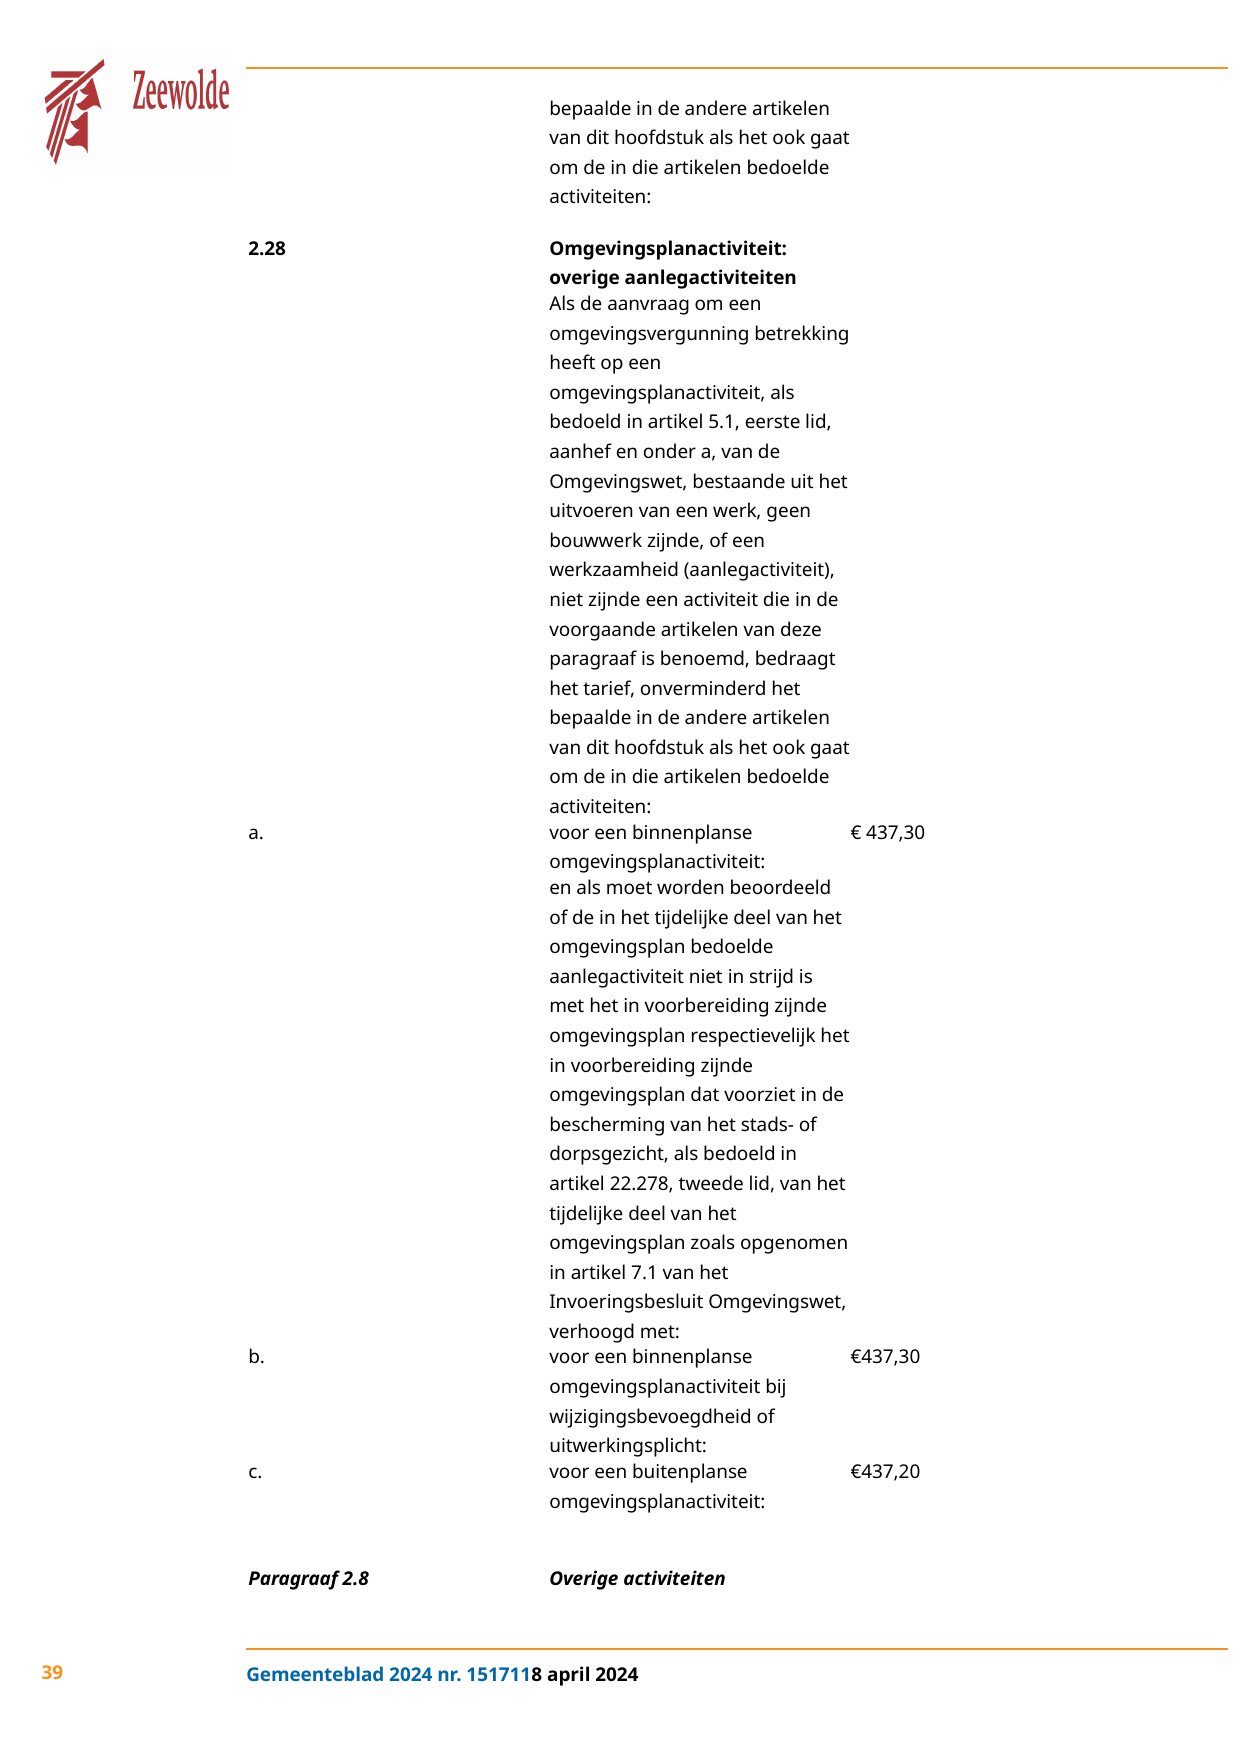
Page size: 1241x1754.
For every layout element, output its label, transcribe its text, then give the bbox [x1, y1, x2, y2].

table_cell Overige activiteiten [549, 1565, 850, 1591]
table_cell [248, 209, 549, 235]
table_cell [549, 209, 850, 235]
table_cell en als moet worden beoordeeld of de in het tijdelijke deel van het omgevingsplan bedoelde aanlegactiviteit niet in strijd is met het in voorbereiding zijnde omgevingsplan respectievelijk het in voorbereiding zijnde omgevingsplan dat voorziet in de bescherming van het stads- of dorpsgezicht, als bedoeld in artikel 22.278, tweede lid, van het tijdelijke deel van het omgevingsplan zoals opgenomen in artikel 7.1 van het Invoeringsbesluit Omgevingswet, verhoogd met: [549, 874, 850, 1344]
table_cell Als de aanvraag om een omgevingsvergunning betrekking heeft op een omgevingsplanactiviteit, als bedoeld in artikel 5.1, eerste lid, aanhef en onder a, van de Omgevingswet, bestaande uit het uitvoeren van een werk, geen bouwwerk zijnde, of een werkzaamheid (aanlegactiviteit), niet zijnde een activiteit die in de voorgaande artikelen van deze paragraaf is benoemd, bedraagt het tarief, onverminderd het bepaalde in de andere artikelen van dit hoofdstuk als het ook gaat om de in die artikelen bedoelde activiteiten: [549, 290, 850, 819]
table_cell [850, 874, 1152, 1344]
table_cell Paragraaf 2.8 [248, 1565, 549, 1591]
table_cell [248, 1539, 549, 1565]
table_cell [850, 235, 1152, 290]
table_cell € 437,30 [850, 819, 1152, 874]
table_cell 2.28 [248, 235, 549, 290]
table_cell voor een binnenplanse omgevingsplanactiviteit bij wijzigingsbevoegdheid of uitwerkingsplicht: [549, 1344, 850, 1458]
table_cell bepaalde in de andere artikelen van dit hoofdstuk als het ook gaat om de in die artikelen bedoelde activiteiten: [549, 95, 850, 209]
table_cell €437,20 [850, 1458, 1152, 1513]
table_cell voor een binnenplanse omgevingsplanactiviteit: [549, 819, 850, 874]
table_cell [850, 1539, 1152, 1565]
table_cell [248, 290, 549, 819]
table_cell [549, 1514, 850, 1539]
table_cell a. [248, 819, 549, 874]
table_cell [850, 209, 1152, 235]
table_cell [248, 95, 549, 209]
table_cell [850, 95, 1152, 209]
table_cell Omgevingsplanactiviteit: overige aanlegactiviteiten [549, 235, 850, 290]
table_cell [850, 1565, 1152, 1591]
table_cell €437,30 [850, 1344, 1152, 1458]
table_cell [850, 290, 1152, 819]
picture [41, 47, 231, 172]
table_cell voor een buitenplanse omgevingsplanactiviteit: [549, 1458, 850, 1513]
table_cell [549, 1539, 850, 1565]
table_cell [248, 874, 549, 1344]
table_cell c. [248, 1458, 549, 1513]
table_cell [850, 1514, 1152, 1539]
table_cell [248, 1514, 549, 1539]
table_cell b. [248, 1344, 549, 1458]
